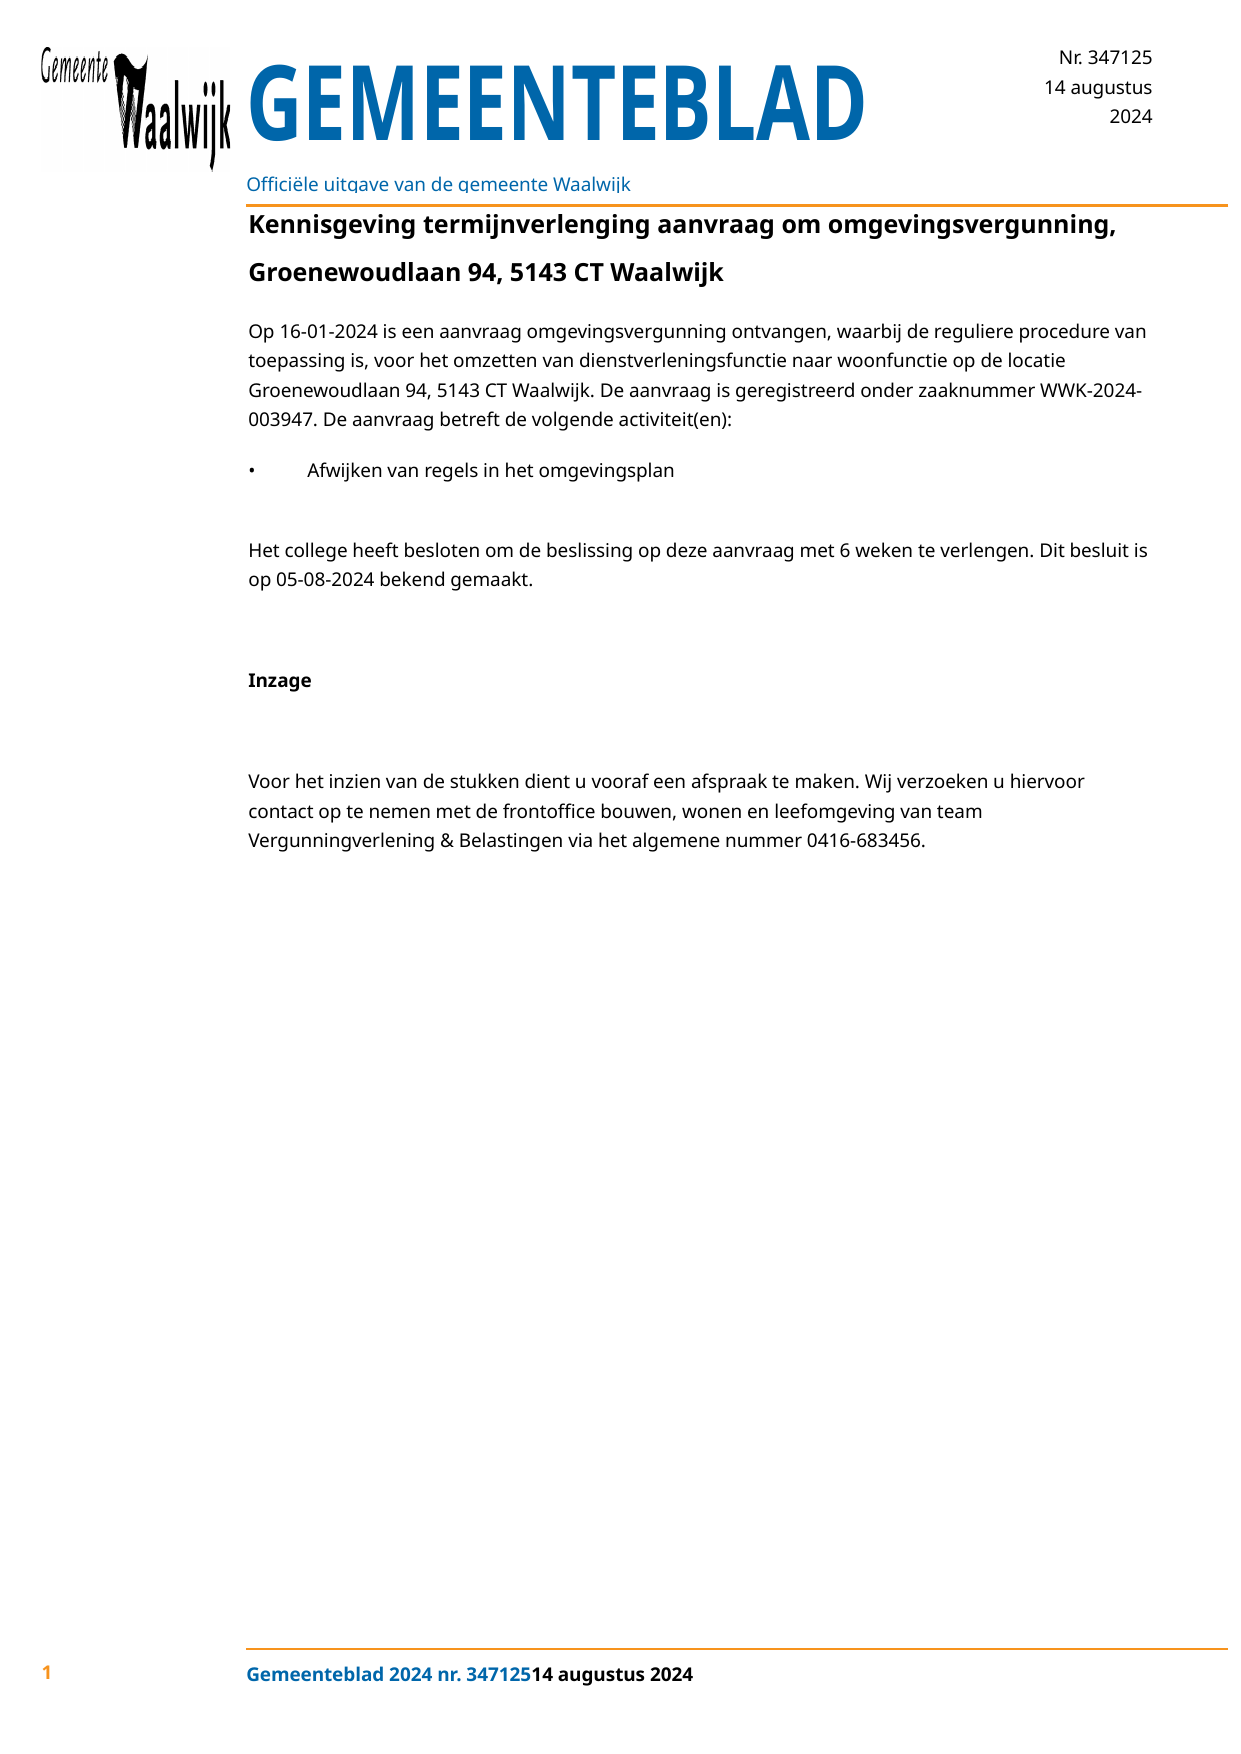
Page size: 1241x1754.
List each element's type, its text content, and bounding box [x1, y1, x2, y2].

picture [41, 47, 231, 172]
text Inzage [248, 667, 1152, 693]
list Afwijken van regels in het omgevingsplan [248, 457, 1152, 483]
text Voor het inzien van de stukken dient u vooraf een afspraak te maken. Wij verzoeken u hiervoor contact op te nemen met de frontoffice bouwen, wonen en leefomgeving van team Vergunningverlening & Belastingen via het algemene nummer 0416-683456. [248, 768, 1152, 853]
text Kennisgeving termijnverlenging aanvraag om omgevingsvergunning, Groenewoudlaan 94, 5143 CT Waalwijk [248, 207, 1152, 288]
text Het college heeft besloten om de beslissing op deze aanvraag met 6 weken te verlengen. Dit besluit is op 05-08-2024 bekend gemaakt. [248, 537, 1152, 592]
text Op 16-01-2024 is een aanvraag omgevingsvergunning ontvangen, waarbij de reguliere procedure van toepassing is, voor het omzetten van dienstverleningsfunctie naar woonfunctie op de locatie Groenewoudlaan 94, 5143 CT Waalwijk. De aanvraag is geregistreerd onder zaaknummer WWK-2024-003947. De aanvraag betreft de volgende activiteit(en): [248, 318, 1152, 432]
